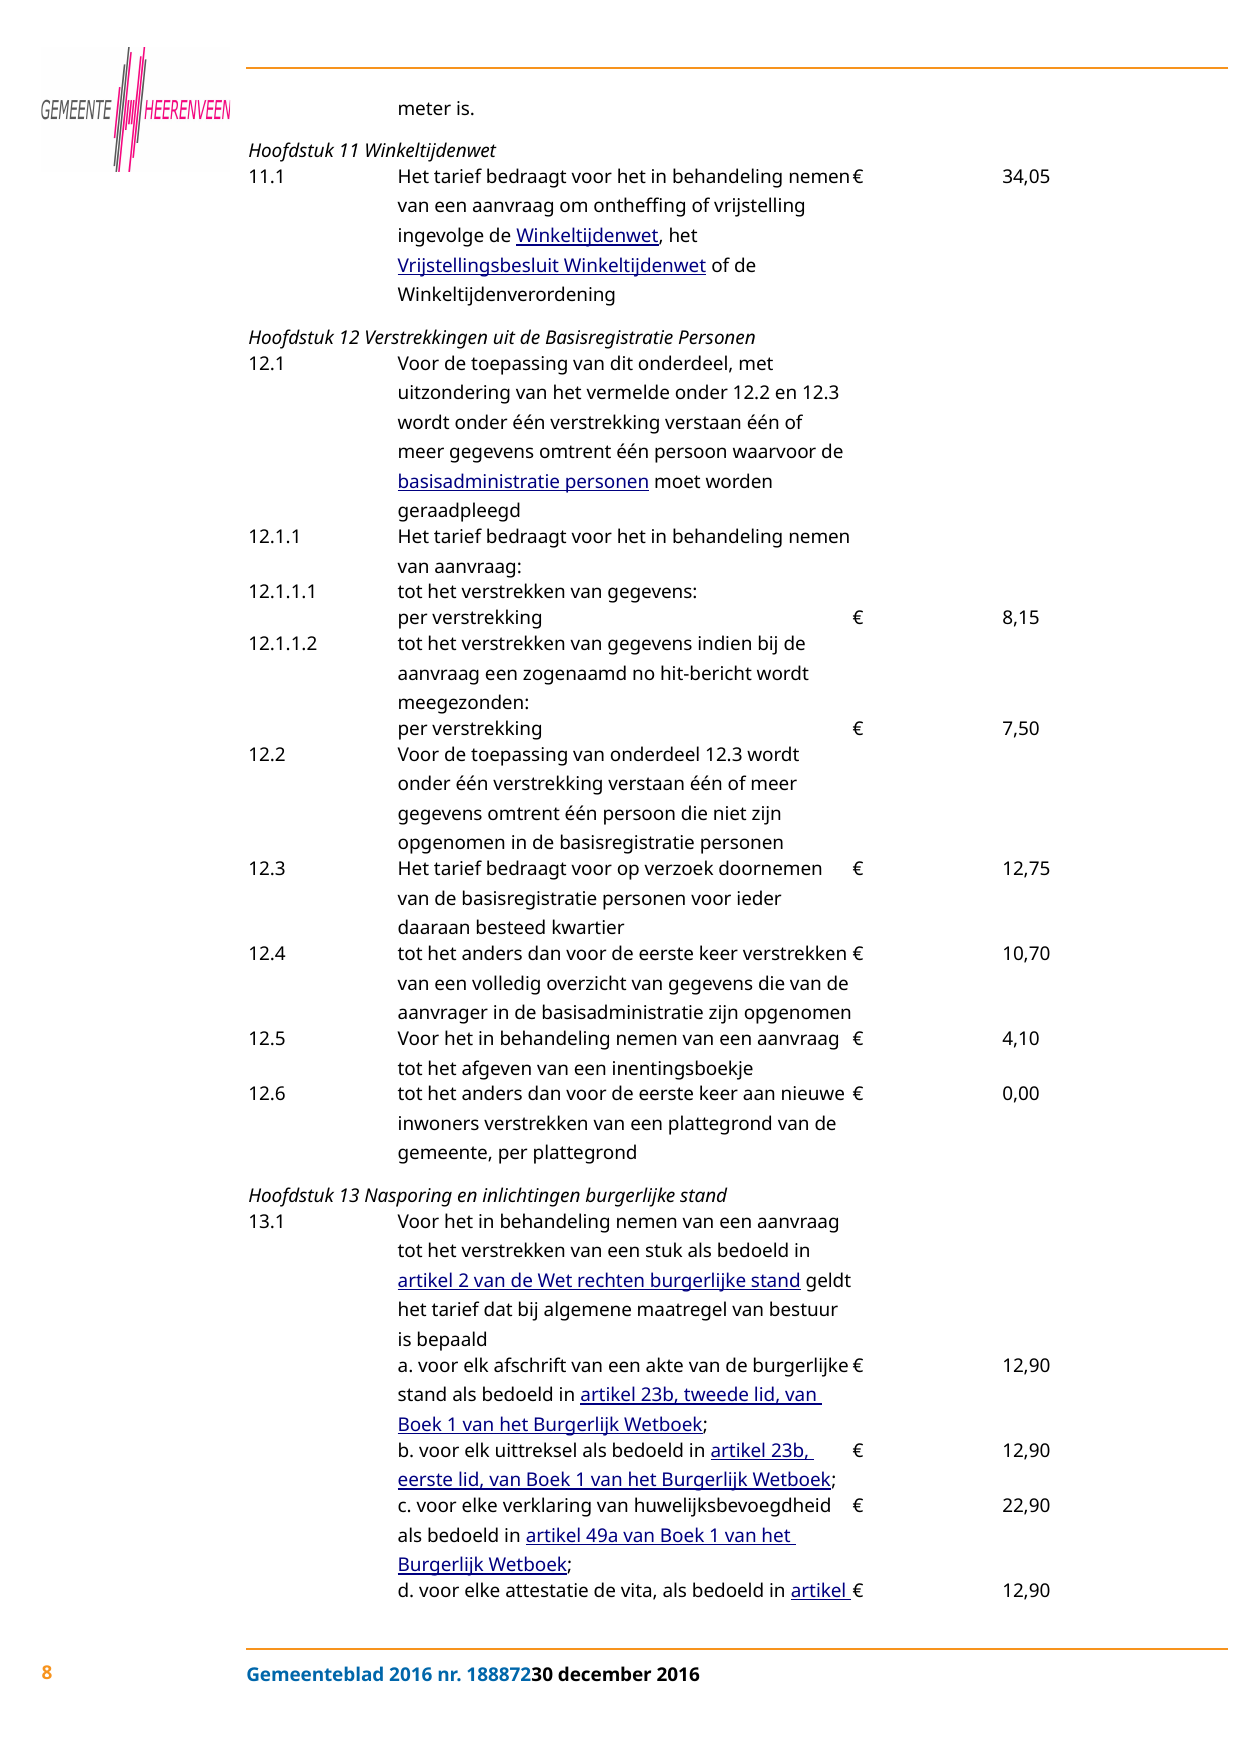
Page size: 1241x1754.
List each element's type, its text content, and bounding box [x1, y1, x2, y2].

table_header Het tarief bedraagt voor het in behandeling nemen van een aanvraag om ontheffing of vrijstelling ingevolge de Winkeltijdenwet, het Vrijstellingsbesluit Winkeltijdenwet of de Winkeltijdenverordening [398, 163, 852, 307]
table_cell per verstrekking [398, 715, 852, 741]
table_cell per verstrekking [398, 605, 852, 630]
table_cell 8,15 [1002, 605, 1152, 630]
table_cell 12.4 [248, 940, 397, 1025]
picture [41, 47, 231, 172]
table_header [853, 350, 1002, 523]
table_header 12.1 [248, 350, 397, 523]
table_cell 7,50 [1002, 715, 1152, 741]
table_cell tot het verstrekken van gegevens indien bij de aanvraag een zogenaamd no hit-bericht wordt meegezonden: [398, 630, 852, 715]
table_cell € [853, 1492, 1002, 1577]
table_cell d. voor elke attestatie de vita, als bedoeld in artikel [398, 1577, 852, 1603]
table_header 11.1 [248, 163, 397, 307]
table_cell 12.3 [248, 855, 397, 940]
table_cell a. voor elk afschrift van een akte van de burgerlijke stand als bedoeld in artikel 23b, tweede lid, van Boek 1 van het Burgerlijk Wetboek; [398, 1352, 852, 1437]
table_cell 22,90 [1002, 1492, 1152, 1577]
table_cell 12,75 [1002, 855, 1152, 940]
table_cell [248, 1437, 397, 1492]
table_cell c. voor elke verklaring van huwelijksbevoegdheid als bedoeld in artikel 49a van Boek 1 van het Burgerlijk Wetboek; [398, 1492, 852, 1577]
table_cell [853, 579, 1002, 604]
table_cell Het tarief bedraagt voor op verzoek doornemen van de basisregistratie personen voor ieder daaraan besteed kwartier [398, 855, 852, 940]
table_cell [853, 95, 1002, 121]
table_cell 12,90 [1002, 1577, 1152, 1603]
table_header 34,05 [1002, 163, 1152, 307]
table_cell [248, 1352, 397, 1437]
table_cell [248, 605, 397, 630]
table_cell 12.1.1.2 [248, 630, 397, 715]
table_cell 4,10 [1002, 1025, 1152, 1080]
table_cell 12.1.1.1 [248, 579, 397, 604]
table_cell [1002, 95, 1152, 121]
table_cell tot het anders dan voor de eerste keer aan nieuwe inwoners verstrekken van een plattegrond van de gemeente, per plattegrond [398, 1080, 852, 1165]
table_cell € [853, 715, 1002, 741]
table_cell [1002, 524, 1152, 579]
table_cell Voor het in behandeling nemen van een aanvraag tot het afgeven van een inentingsboekje [398, 1025, 852, 1080]
table_cell 12,90 [1002, 1352, 1152, 1437]
table_cell [853, 741, 1002, 855]
table_cell b. voor elk uittreksel als bedoeld in artikel 23b, eerste lid, van Boek 1 van het Burgerlijk Wetboek; [398, 1437, 852, 1492]
table_header € [853, 163, 1002, 307]
table_cell Het tarief bedraagt voor het in behandeling nemen van aanvraag: [398, 524, 852, 579]
table_cell 10,70 [1002, 940, 1152, 1025]
table_cell € [853, 940, 1002, 1025]
table_cell [1002, 579, 1152, 604]
table_cell € [853, 1437, 1002, 1492]
text Hoofdstuk 11 Winkeltijdenwet [248, 137, 1152, 163]
table_cell tot het anders dan voor de eerste keer verstrekken van een volledig overzicht van gegevens die van de aanvrager in de basisadministratie zijn opgenomen [398, 940, 852, 1025]
table_cell [248, 715, 397, 741]
table_cell [853, 630, 1002, 715]
table_header [853, 1208, 1002, 1352]
table_header Voor het in behandeling nemen van een aanvraag tot het verstrekken van een stuk als bedoeld in artikel 2 van de Wet rechten burgerlijke stand geldt het tarief dat bij algemene maatregel van bestuur is bepaald [398, 1208, 852, 1352]
table_cell [853, 524, 1002, 579]
table_cell € [853, 1080, 1002, 1165]
table_cell 12.6 [248, 1080, 397, 1165]
table_cell [1002, 741, 1152, 855]
table_cell 12,90 [1002, 1437, 1152, 1492]
table_cell [248, 95, 397, 121]
table_cell € [853, 605, 1002, 630]
table_cell Voor de toepassing van onderdeel 12.3 wordt onder één verstrekking verstaan één of meer gegevens omtrent één persoon die niet zijn opgenomen in de basisregistratie personen [398, 741, 852, 855]
table_cell 12.2 [248, 741, 397, 855]
table_cell tot het verstrekken van gegevens: [398, 579, 852, 604]
table_cell € [853, 1025, 1002, 1080]
table_cell 12.5 [248, 1025, 397, 1080]
table_header [1002, 350, 1152, 523]
table_cell 0,00 [1002, 1080, 1152, 1165]
text Hoofdstuk 13 Nasporing en inlichtingen burgerlijke stand [248, 1182, 1152, 1208]
table_header 13.1 [248, 1208, 397, 1352]
table_cell € [853, 1577, 1002, 1603]
table_cell [248, 1492, 397, 1577]
table_cell € [853, 855, 1002, 940]
table_cell [248, 1577, 397, 1603]
table_header Voor de toepassing van dit onderdeel, met uitzondering van het vermelde onder 12.2 en 12.3 wordt onder één verstrekking verstaan één of meer gegevens omtrent één persoon waarvoor de basisadministratie personen moet worden geraadpleegd [398, 350, 852, 523]
table_cell [1002, 630, 1152, 715]
table_cell 12.1.1 [248, 524, 397, 579]
table_cell meter is. [398, 95, 852, 121]
table_cell € [853, 1352, 1002, 1437]
text Hoofdstuk 12 Verstrekkingen uit de Basisregistratie Personen [248, 324, 1152, 350]
table_header [1002, 1208, 1152, 1352]
